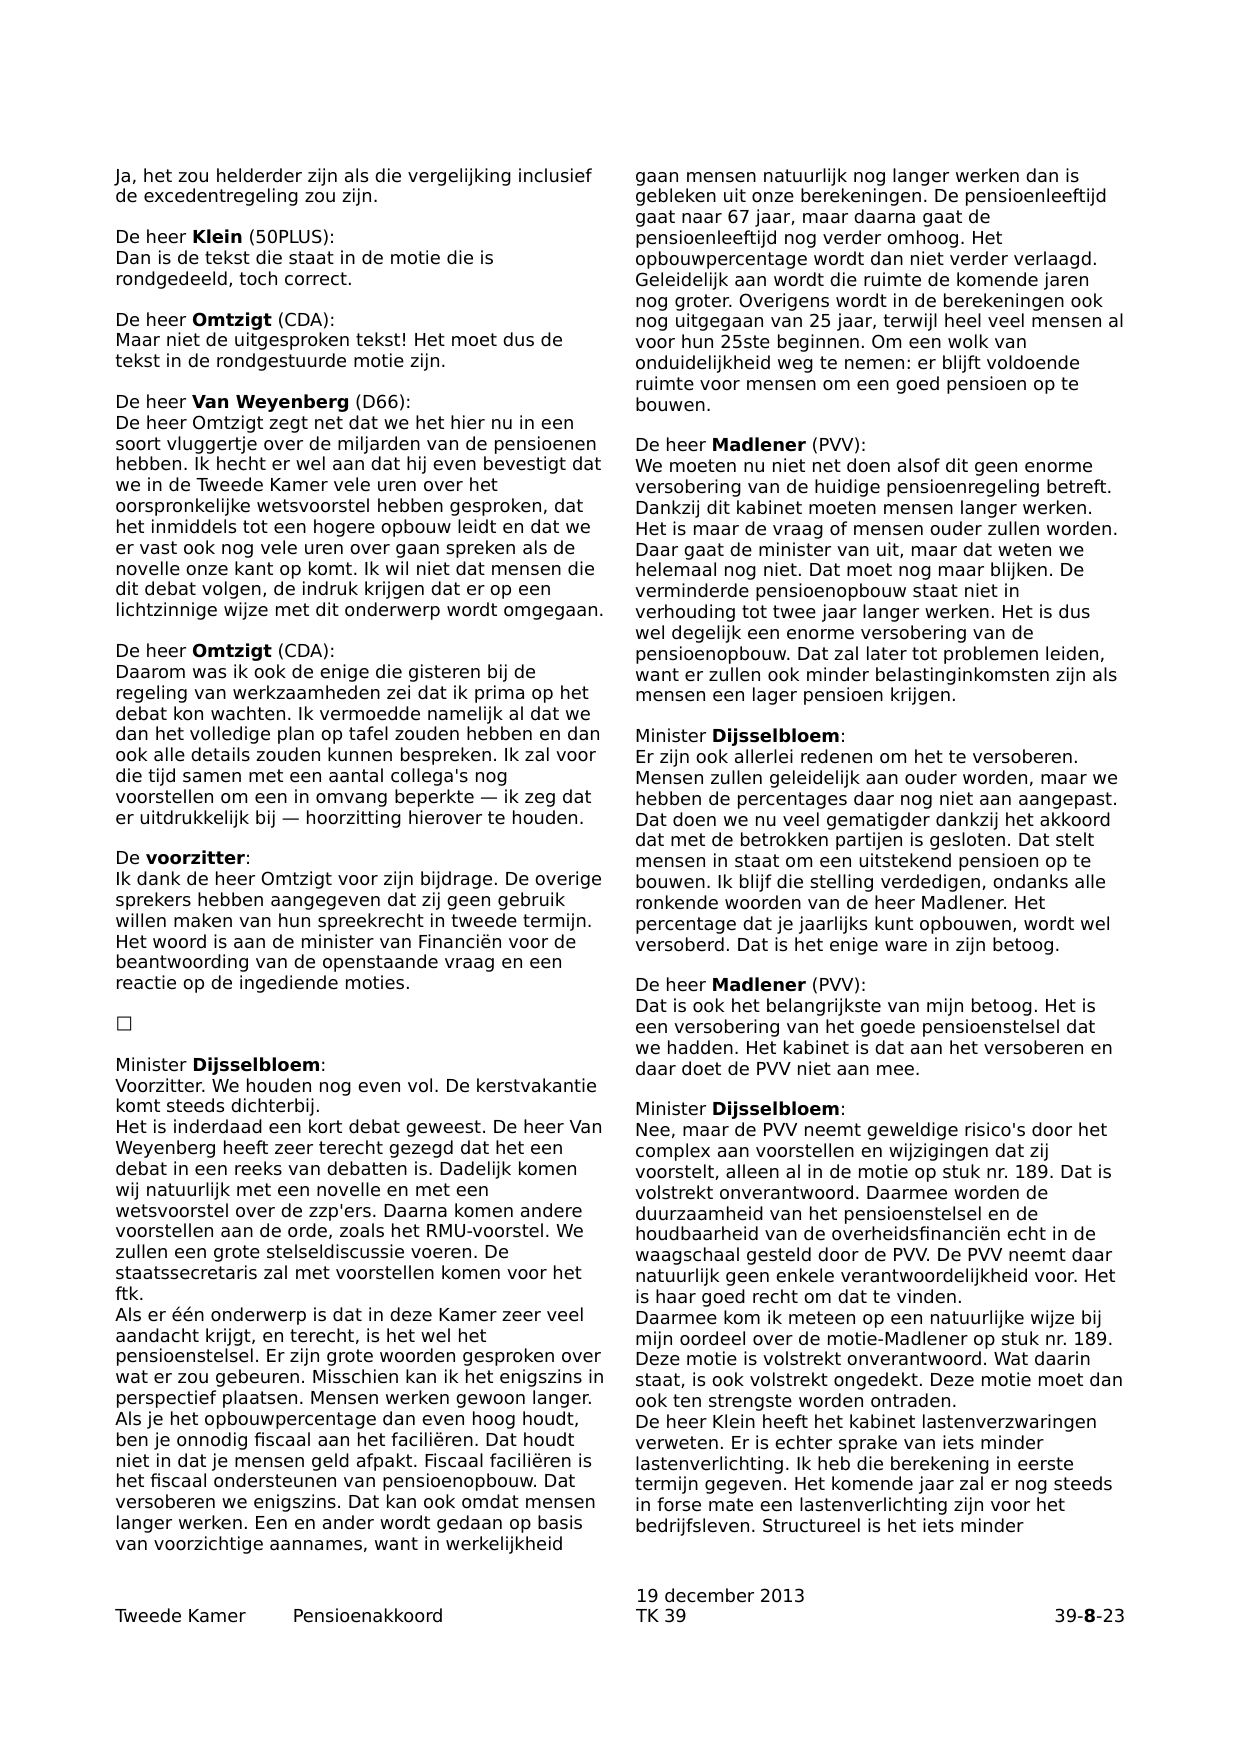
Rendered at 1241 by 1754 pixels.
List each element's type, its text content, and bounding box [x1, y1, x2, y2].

text Nee, maar de PVV neemt geweldige risico's door het complex aan voorstellen en wijzigingen dat zij voorstelt, alleen al in de motie op stuk nr. 189. Dat is volstrekt onverantwoord. Daarmee worden de duurzaamheid van het pensioenstelsel en de houdbaarheid van de overheidsfinanciën echt in de waagschaal gesteld door de PVV. De PVV neemt daar natuurlijk geen enkele verantwoordelijkheid voor. Het is haar goed recht om dat te vinden. [635, 1120, 1125, 1307]
text We moeten nu niet net doen alsof dit geen enorme versobering van de huidige pensioenregeling betreft. Dankzij dit kabinet moeten mensen langer werken. Het is maar de vraag of mensen ouder zullen worden. Daar gaat de minister van uit, maar dat weten we helemaal nog niet. Dat moet nog maar blijken. De verminderde pensioenopbouw staat niet in verhouding tot twee jaar langer werken. Het is dus wel degelijk een enorme versobering van de pensioenopbouw. Dat zal later tot problemen leiden, want er zullen ook minder belastinginkomsten zijn als mensen een lager pensioen krijgen. [635, 456, 1125, 706]
text Het is inderdaad een kort debat geweest. De heer Van Weyenberg heeft zeer terecht gezegd dat het een debat in een reeks van debatten is. Dadelijk komen wij natuurlijk met een novelle en met een wetsvoorstel over de zzp'ers. Daarna komen andere voorstellen aan de orde, zoals het RMU-voorstel. We zullen een grote stelseldiscussie voeren. De staatssecretaris zal met voorstellen komen voor het ftk. [115, 1117, 605, 1304]
text Maar niet de uitgesproken tekst! Het moet dus de tekst in de rondgestuurde motie zijn. [115, 330, 605, 372]
text Daarmee kom ik meteen op een natuurlijke wijze bij mijn oordeel over de motie-Madlener op stuk nr. 189. Deze motie is volstrekt onverantwoord. Wat daarin staat, is ook volstrekt ongedekt. Deze motie moet dan ook ten strengste worden ontraden. [635, 1307, 1125, 1412]
text De heer Omtzigt (CDA): [115, 309, 605, 330]
text Minister Dijsselbloem: [115, 1055, 605, 1075]
text De heer Klein heeft het kabinet lastenverzwaringen verweten. Er is echter sprake van iets minder lastenverlichting. Ik heb die berekening in eerste termijn gegeven. Het komende jaar zal er nog steeds in forse mate een lastenverlichting zijn voor het bedrijfsleven. Structureel is het iets minder [635, 1412, 1125, 1537]
text Daarom was ik ook de enige die gisteren bij de regeling van werkzaamheden zei dat ik prima op het debat kon wachten. Ik vermoedde namelijk al dat we dan het volledige plan op tafel zouden hebben en dan ook alle details zouden kunnen bespreken. Ik zal voor die tijd samen met een aantal collega's nog voorstellen om een in omvang beperkte — ik zeg dat er uitdrukkelijk bij — hoorzitting hierover te houden. [115, 662, 605, 828]
text Minister Dijsselbloem: [635, 1099, 1125, 1120]
text De heer Omtzigt zegt net dat we het hier nu in een soort vluggertje over de miljarden van de pensioenen hebben. Ik hecht er wel aan dat hij even bevestigt dat we in de Tweede Kamer vele uren over het oorspronkelijke wetsvoorstel hebben gesproken, dat het inmiddels tot een hogere opbouw leidt en dat we er vast ook nog vele uren over gaan spreken als de novelle onze kant op komt. Ik wil niet dat mensen die dit debat volgen, de indruk krijgen dat er op een lichtzinnige wijze met dit onderwerp wordt omgegaan. [115, 412, 605, 621]
text Voorzitter. We houden nog even vol. De kerstvakantie komt steeds dichterbij. [115, 1075, 605, 1117]
text Ja, het zou helderder zijn als die vergelijking inclusief de excedentregeling zou zijn. [115, 165, 605, 207]
text Er zijn ook allerlei redenen om het te versoberen. Mensen zullen geleidelijk aan ouder worden, maar we hebben de percentages daar nog niet aan aangepast. Dat doen we nu veel gematigder dankzij het akkoord dat met de betrokken partijen is gesloten. Dat stelt mensen in staat om een uitstekend pensioen op te bouwen. Ik blijf die stelling verdedigen, ondanks alle ronkende woorden van de heer Madlener. Het percentage dat je jaarlijks kunt opbouwen, wordt wel versoberd. Dat is het enige ware in zijn betoog. [635, 747, 1125, 955]
text Dat is ook het belangrijkste van mijn betoog. Het is een versobering van het goede pensioenstelsel dat we hadden. Het kabinet is dat aan het versoberen en daar doet de PVV niet aan mee. [635, 996, 1125, 1079]
text Het woord is aan de minister van Financiën voor de beantwoording van de openstaande vraag en een reactie op de ingediende moties. [115, 931, 605, 994]
text gaan mensen natuurlijk nog langer werken dan is gebleken uit onze berekeningen. De pensioenleeftijd gaat naar 67 jaar, maar daarna gaat de pensioenleeftijd nog verder omhoog. Het opbouwpercentage wordt dan niet verder verlaagd. Geleidelijk aan wordt die ruimte de komende jaren nog groter. Overigens wordt in de berekeningen ook nog uitgegaan van 25 jaar, terwijl heel veel mensen al voor hun 25ste beginnen. Om een wolk van onduidelijkheid weg te nemen: er blijft voldoende ruimte voor mensen om een goed pensioen op te bouwen. [635, 165, 1125, 415]
text De voorzitter: [115, 848, 605, 869]
text De heer Madlener (PVV): [635, 975, 1125, 996]
text Ik dank de heer Omtzigt voor zijn bijdrage. De overige sprekers hebben aangegeven dat zij geen gebruik willen maken van hun spreekrecht in tweede termijn. [115, 869, 605, 931]
text ⬜ [115, 1014, 605, 1035]
text Minister Dijsselbloem: [635, 726, 1125, 747]
text De heer Klein (50PLUS): [115, 227, 605, 248]
text De heer Omtzigt (CDA): [115, 641, 605, 662]
text De heer Madlener (PVV): [635, 435, 1125, 456]
text Dan is de tekst die staat in de motie die is rondgedeeld, toch correct. [115, 248, 605, 289]
text Als er één onderwerp is dat in deze Kamer zeer veel aandacht krijgt, en terecht, is het wel het pensioenstelsel. Er zijn grote woorden gesproken over wat er zou gebeuren. Misschien kan ik het enigszins in perspectief plaatsen. Mensen werken gewoon langer. Als je het opbouwpercentage dan even hoog houdt, ben je onnodig fiscaal aan het faciliëren. Dat houdt niet in dat je mensen geld afpakt. Fiscaal faciliëren is het fiscaal ondersteunen van pensioenopbouw. Dat versoberen we enigszins. Dat kan ook omdat mensen langer werken. Een en ander wordt gedaan op basis van voorzichtige aannames, want in werkelijkheid [115, 1304, 605, 1554]
text De heer Van Weyenberg (D66): [115, 392, 605, 412]
